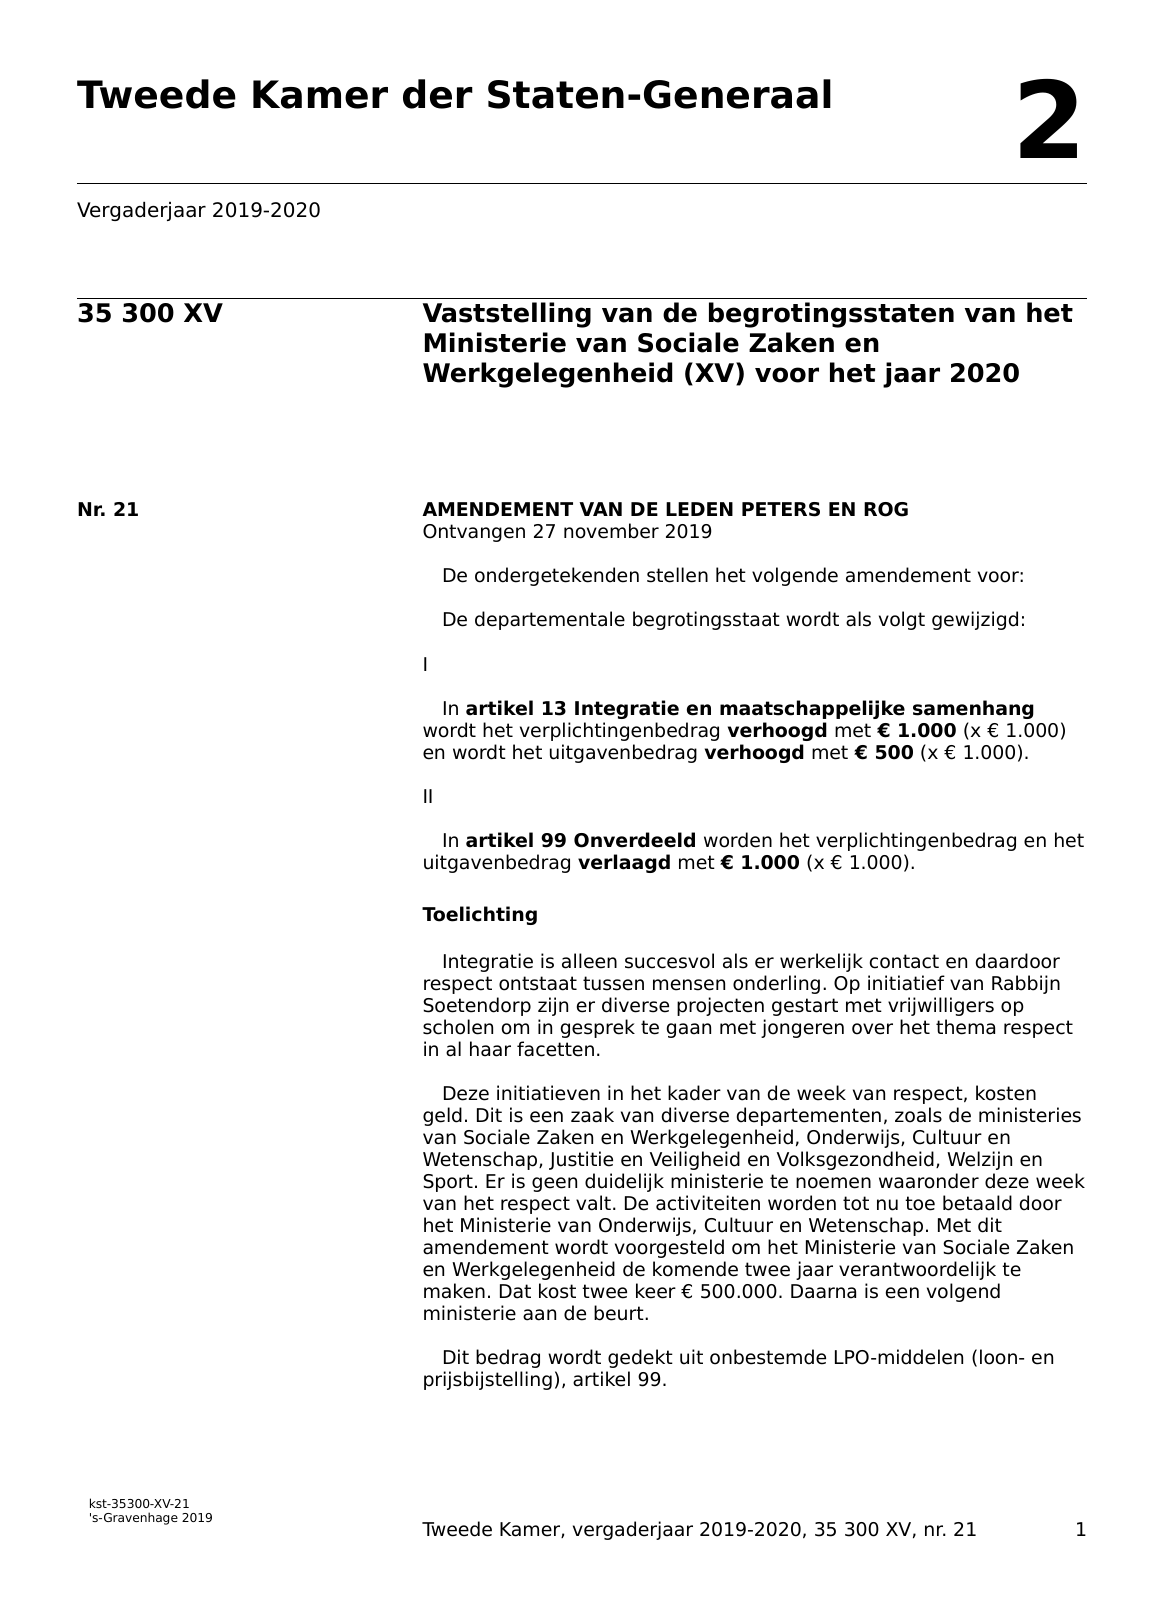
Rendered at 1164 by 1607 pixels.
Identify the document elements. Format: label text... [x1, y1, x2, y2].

text I [422, 653, 1087, 676]
text kst-35300-XV-21 [88, 1497, 323, 1511]
subtitle Nr. 21 AMENDEMENT VAN DE LEDEN PETERS EN ROG [77, 499, 1087, 521]
text In artikel 99 Onverdeeld worden het verplichtingenbedrag en het uitgavenbedrag verlaagd met € 1.000 (x € 1.000). [422, 830, 1087, 874]
table_header Tweede Kamer der Staten-Generaal [77, 59, 886, 183]
text Ontvangen 27 november 2019 [422, 521, 1087, 543]
subtitle 35 300 XV Vaststelling van de begrotingsstaten van het Ministerie van Sociale Zaken en Werkgelegenheid (XV) voor het jaar 2020 [77, 299, 1087, 388]
table_cell Vergaderjaar 2019-2020 [77, 184, 1087, 298]
text Deze initiatieven in het kader van de week van respect, kosten geld. Dit is een zaak van diverse departementen, zoals de ministeries van Sociale Zaken en Werkgelegenheid, Onderwijs, Cultuur en Wetenschap, Justitie en Veiligheid en Volksgezondheid, Welzijn en Sport. Er is geen duidelijk ministerie te noemen waaronder deze week van het respect valt. De activiteiten worden tot nu toe betaald door het Ministerie van Onderwijs, Cultuur en Wetenschap. Met dit amendement wordt voorgesteld om het Ministerie van Sociale Zaken en Werkgelegenheid de komende twee jaar verantwoordelijk te maken. Dat kost twee keer € 500.000. Daarna is een volgend ministerie aan de beurt. [422, 1083, 1087, 1325]
text De departementale begrotingsstaat wordt als volgt gewijzigd: [422, 609, 1087, 631]
subtitle Toelichting [422, 904, 1087, 926]
text De ondergetekenden stellen het volgende amendement voor: [422, 565, 1087, 587]
text II [422, 786, 1087, 808]
table_header 2 [886, 59, 1087, 183]
text In artikel 13 Integratie en maatschappelijke samenhang wordt het verplichtingenbedrag verhoogd met € 1.000 (x € 1.000) en wordt het uitgavenbedrag verhoogd met € 500 (x € 1.000). [422, 698, 1087, 764]
text 's-Gravenhage 2019 [88, 1511, 323, 1525]
text Dit bedrag wordt gedekt uit onbestemde LPO-middelen (loon- en prijsbijstelling), artikel 99. [422, 1347, 1087, 1391]
text Integratie is alleen succesvol als er werkelijk contact en daardoor respect ontstaat tussen mensen onderling. Op initiatief van Rabbijn Soetendorp zijn er diverse projecten gestart met vrijwilligers op scholen om in gesprek te gaan met jongeren over het thema respect in al haar facetten. [422, 951, 1087, 1061]
